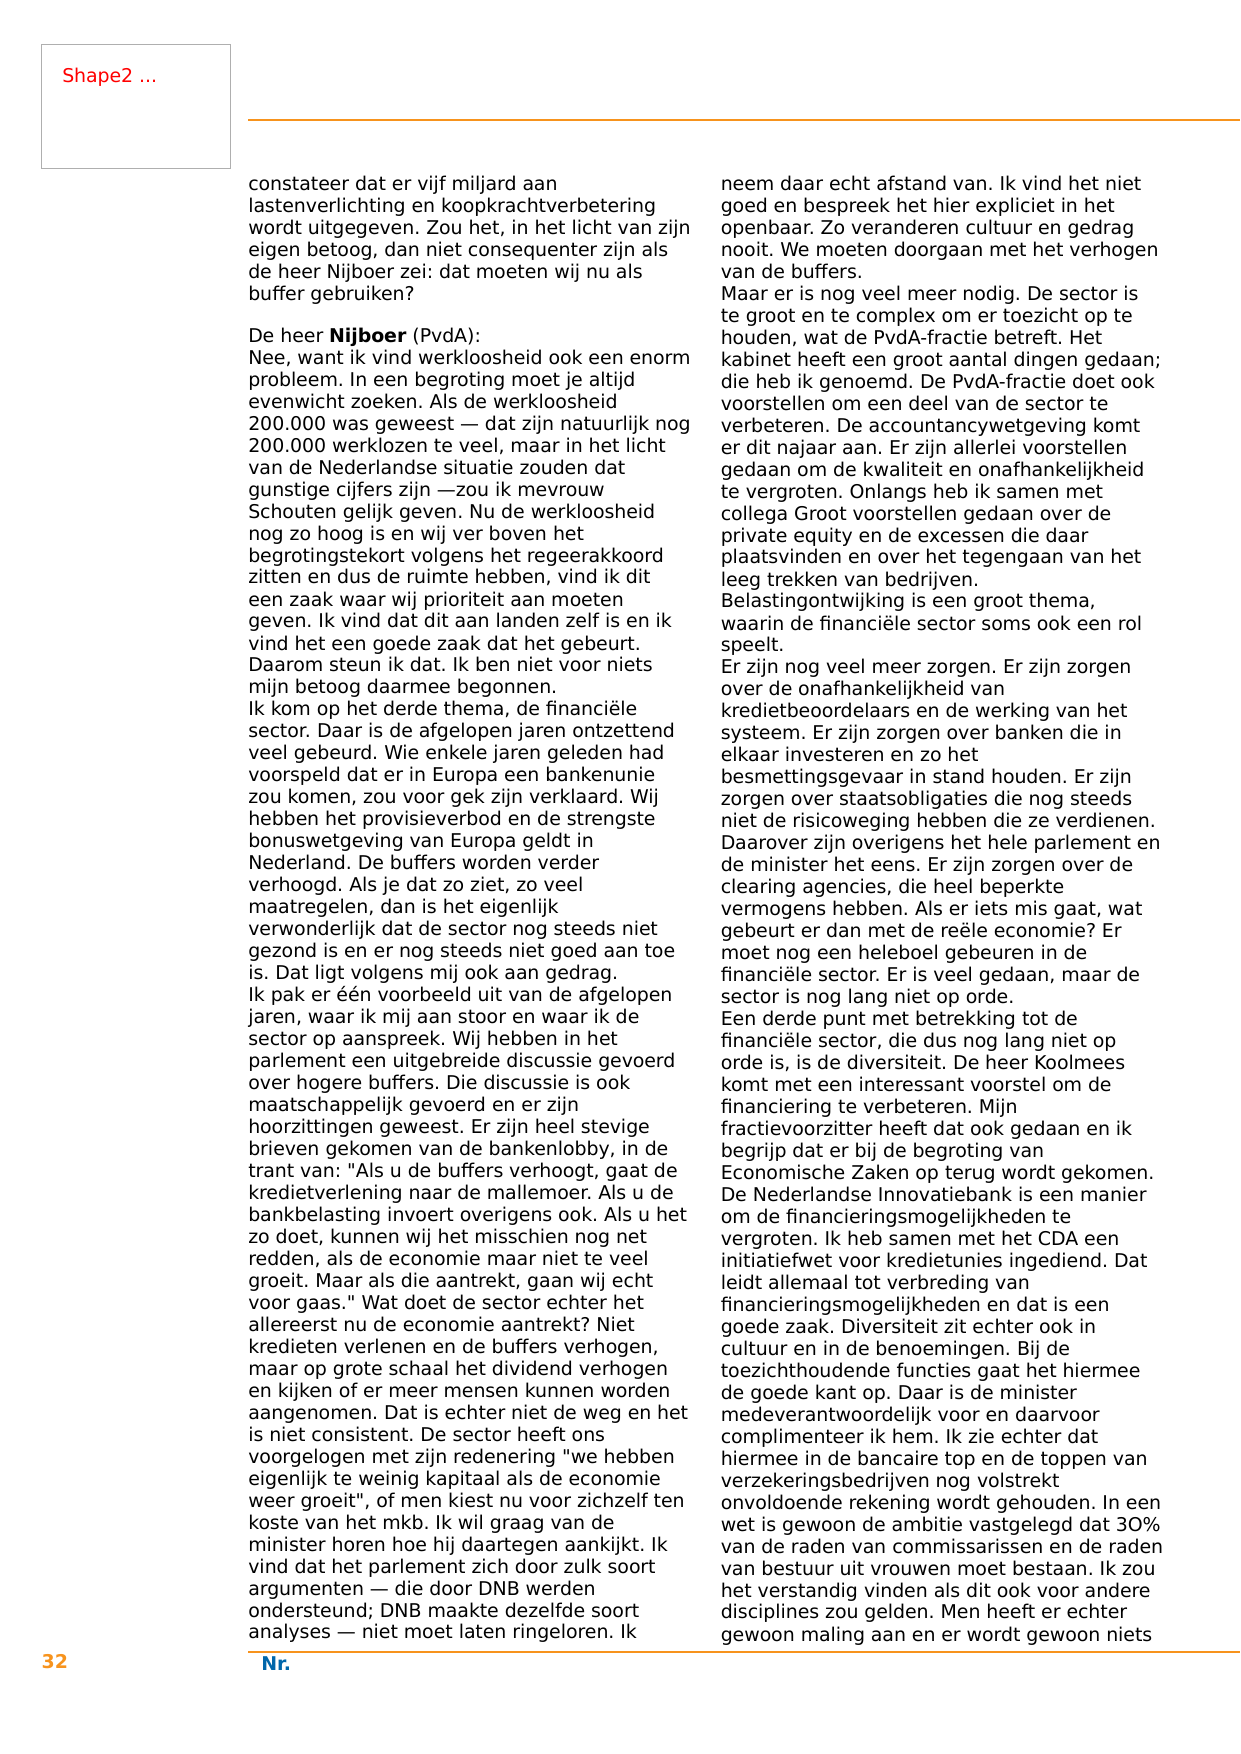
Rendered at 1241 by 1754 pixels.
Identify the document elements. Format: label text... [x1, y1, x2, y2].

text constateer dat er vijf miljard aan lastenverlichting en koopkrachtverbetering wordt uitgegeven. Zou het, in het licht van zijn eigen betoog, dan niet consequenter zijn als de heer Nijboer zei: dat moeten wij nu als buffer gebruiken? [248, 173, 691, 305]
text Maar er is nog veel meer nodig. De sector is te groot en te complex om er toezicht op te houden, wat de PvdA-fractie betreft. Het kabinet heeft een groot aantal dingen gedaan; die heb ik genoemd. De PvdA-fractie doet ook voorstellen om een deel van de sector te verbeteren. De accountancywetgeving komt er dit najaar aan. Er zijn allerlei voorstellen gedaan om de kwaliteit en onafhankelijkheid te vergroten. Onlangs heb ik samen met collega Groot voorstellen gedaan over de private equity en de excessen die daar plaatsvinden en over het tegengaan van het leeg trekken van bedrijven. Belastingontwijking is een groot thema, waarin de financiële sector soms ook een rol speelt. [721, 283, 1163, 656]
text Er zijn nog veel meer zorgen. Er zijn zorgen over de onafhankelijkheid van kredietbeoordelaars en de werking van het systeem. Er zijn zorgen over banken die in elkaar investeren en zo het besmettingsgevaar in stand houden. Er zijn zorgen over staatsobligaties die nog steeds niet de risicoweging hebben die ze verdienen. Daarover zijn overigens het hele parlement en de minister het eens. Er zijn zorgen over de clearing agencies, die heel beperkte vermogens hebben. Als er iets mis gaat, wat gebeurt er dan met de reële economie? Er moet nog een heleboel gebeuren in de financiële sector. Er is veel gedaan, maar de sector is nog lang niet op orde. [721, 656, 1163, 1008]
text Ik kom op het derde thema, de financiële sector. Daar is de afgelopen jaren ontzettend veel gebeurd. Wie enkele jaren geleden had voorspeld dat er in Europa een bankenunie zou komen, zou voor gek zijn verklaard. Wij hebben het provisieverbod en de strengste bonuswetgeving van Europa geldt in Nederland. De buffers worden verder verhoogd. Als je dat zo ziet, zo veel maatregelen, dan is het eigenlijk verwonderlijk dat de sector nog steeds niet gezond is en er nog steeds niet goed aan toe is. Dat ligt volgens mij ook aan gedrag. [248, 698, 691, 984]
text Nee, want ik vind werkloosheid ook een enorm probleem. In een begroting moet je altijd evenwicht zoeken. Als de werkloosheid 200.000 was geweest — dat zijn natuurlijk nog 200.000 werklozen te veel, maar in het licht van de Nederlandse situatie zouden dat gunstige cijfers zijn —zou ik mevrouw Schouten gelijk geven. Nu de werkloosheid nog zo hoog is en wij ver boven het begrotingstekort volgens het regeerakkoord zitten en dus de ruimte hebben, vind ik dit een zaak waar wij prioriteit aan moeten geven. Ik vind dat dit aan landen zelf is en ik vind het een goede zaak dat het gebeurt. Daarom steun ik dat. Ik ben niet voor niets mijn betoog daarmee begonnen. [248, 347, 691, 698]
text neem daar echt afstand van. Ik vind het niet goed en bespreek het hier expliciet in het openbaar. Zo veranderen cultuur en gedrag nooit. We moeten doorgaan met het verhogen van de buffers. [721, 173, 1163, 283]
text De heer Nijboer (PvdA): [248, 325, 691, 347]
text Een derde punt met betrekking tot de financiële sector, die dus nog lang niet op orde is, is de diversiteit. De heer Koolmees komt met een interessant voorstel om de financiering te verbeteren. Mijn fractievoorzitter heeft dat ook gedaan en ik begrijp dat er bij de begroting van Economische Zaken op terug wordt gekomen. De Nederlandse Innovatiebank is een manier om de financieringsmogelijkheden te vergroten. Ik heb samen met het CDA een initiatiefwet voor kredietunies ingediend. Dat leidt allemaal tot verbreding van financieringsmogelijkheden en dat is een goede zaak. Diversiteit zit echter ook in cultuur en in de benoemingen. Bij de toezichthoudende functies gaat het hiermee de goede kant op. Daar is de minister medeverantwoordelijk voor en daarvoor complimenteer ik hem. Ik zie echter dat hiermee in de bancaire top en de toppen van verzekeringsbedrijven nog volstrekt onvoldoende rekening wordt gehouden. In een wet is gewoon de ambitie vastgelegd dat 3O% van de raden van commissarissen en de raden van bestuur uit vrouwen moet bestaan. Ik zou het verstandig vinden als dit ook voor andere disciplines zou gelden. Men heeft er echter gewoon maling aan en er wordt gewoon niets [721, 1008, 1163, 1645]
text Ik pak er één voorbeeld uit van de afgelopen jaren, waar ik mij aan stoor en waar ik de sector op aanspreek. Wij hebben in het parlement een uitgebreide discussie gevoerd over hogere buffers. Die discussie is ook maatschappelijk gevoerd en er zijn hoorzittingen geweest. Er zijn heel stevige brieven gekomen van de bankenlobby, in de trant van: "Als u de buffers verhoogt, gaat de kredietverlening naar de mallemoer. Als u de bankbelasting invoert overigens ook. Als u het zo doet, kunnen wij het misschien nog net redden, als de economie maar niet te veel groeit. Maar als die aantrekt, gaan wij echt voor gaas." Wat doet de sector echter het allereerst nu de economie aantrekt? Niet kredieten verlenen en de buffers verhogen, maar op grote schaal het dividend verhogen en kijken of er meer mensen kunnen worden aangenomen. Dat is echter niet de weg en het is niet consistent. De sector heeft ons voorgelogen met zijn redenering "we hebben eigenlijk te weinig kapitaal als de economie weer groeit", of men kiest nu voor zichzelf ten koste van het mkb. Ik wil graag van de minister horen hoe hij daartegen aankijkt. Ik vind dat het parlement zich door zulk soort argumenten — die door DNB werden ondersteund; DNB maakte dezelfde soort analyses — niet moet laten ringeloren. Ik [248, 984, 691, 1643]
